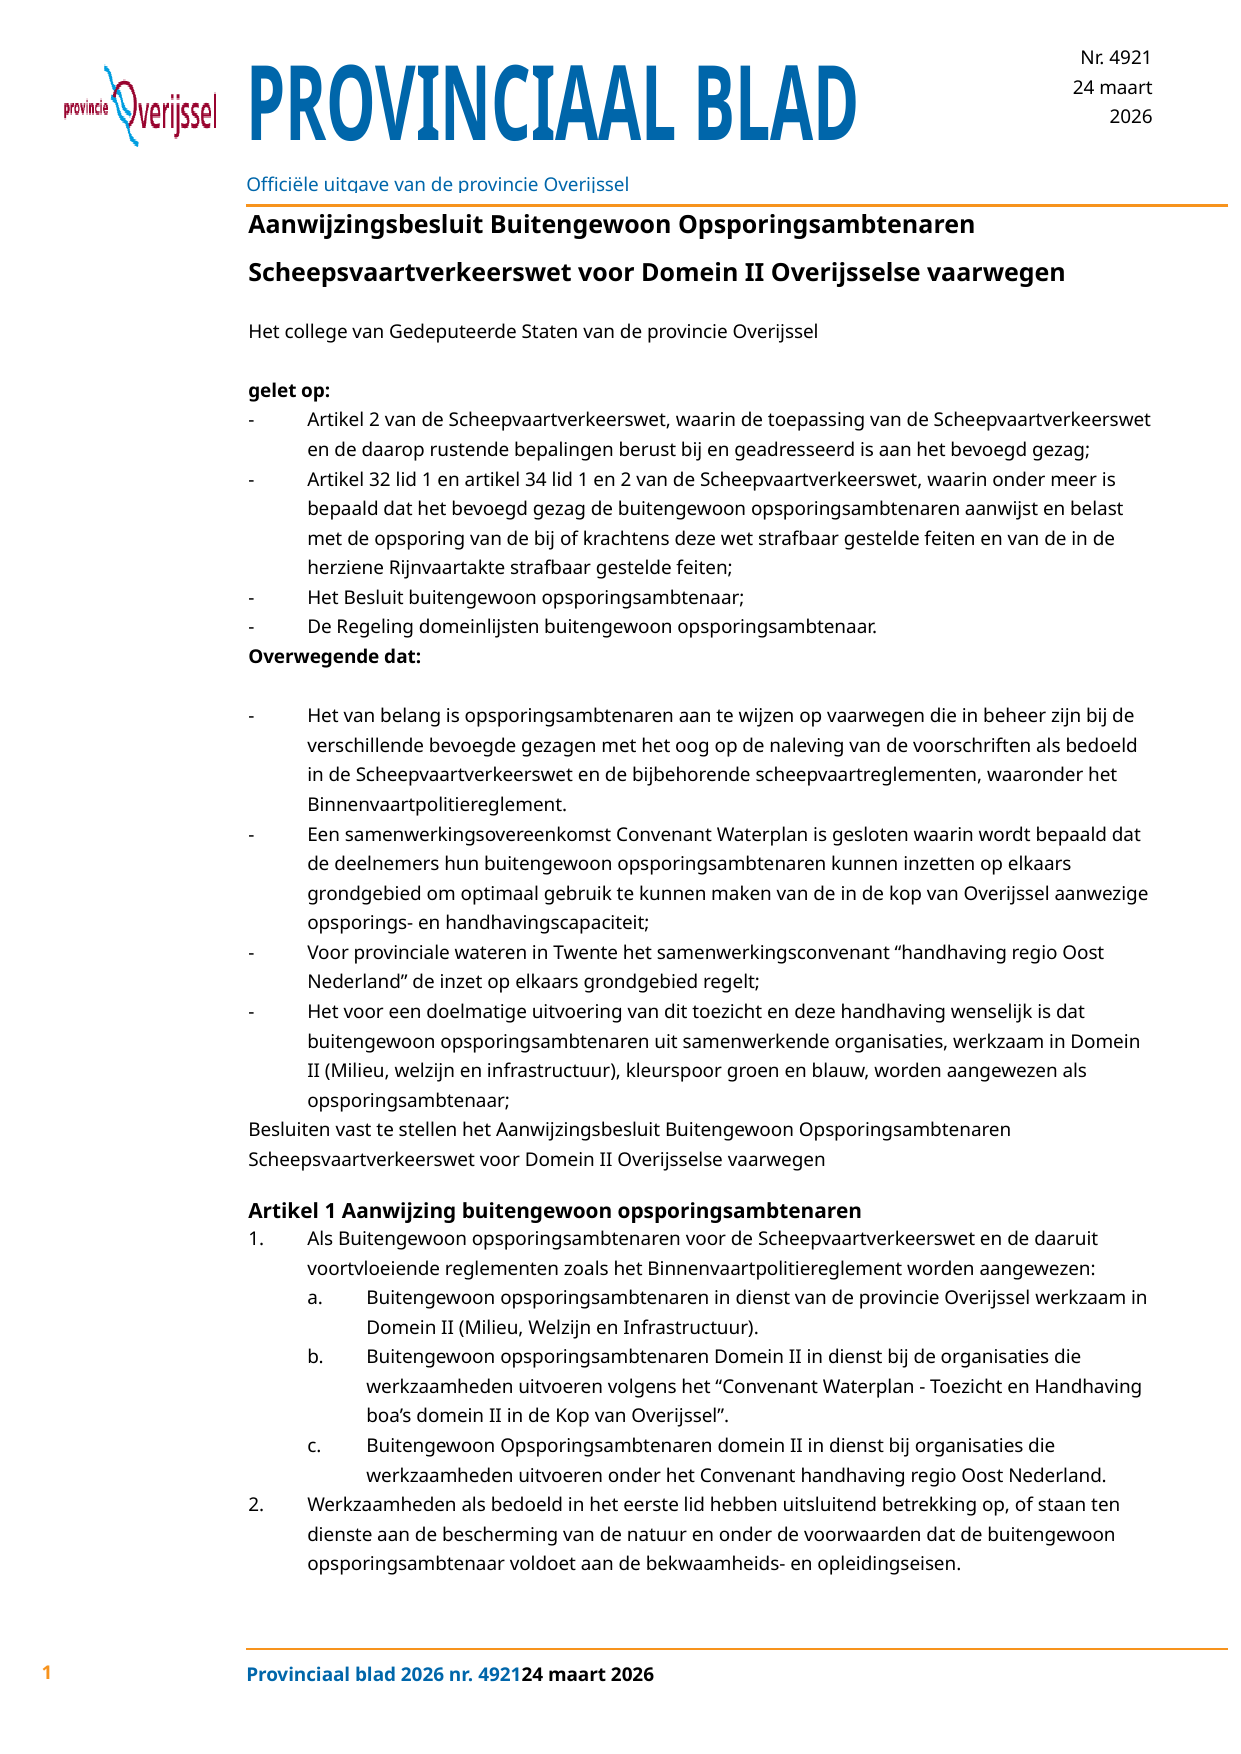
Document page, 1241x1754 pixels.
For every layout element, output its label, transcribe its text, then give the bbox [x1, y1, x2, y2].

list Artikel 32 lid 1 en artikel 34 lid 1 en 2 van de Scheepvaartverkeerswet, waarin onder meer is bepaald dat het bevoegd gezag de buitengewoon opsporingsambtenaren aanwijst en belast met de opsporing van de bij of krachtens deze wet strafbaar gestelde feiten en van de in de herziene Rijnvaartakte strafbaar gestelde feiten; [248, 466, 1152, 580]
list Het voor een doelmatige uitvoering van dit toezicht en deze handhaving wenselijk is dat buitengewoon opsporingsambtenaren uit samenwerkende organisaties, werkzaam in Domein II (Milieu, welzijn en infrastructuur), kleurspoor groen en blauw, worden aangewezen als opsporingsambtenaar; [248, 998, 1152, 1113]
picture [41, 47, 231, 172]
list Artikel 2 van de Scheepvaartverkeerswet, waarin de toepassing van de Scheepvaartverkeerswet en de daarop rustende bepalingen berust bij en geadresseerd is aan het bevoegd gezag; [248, 407, 1152, 462]
list Werkzaamheden als bedoeld in het eerste lid hebben uitsluitend betrekking op, of staan ten dienste aan de bescherming van de natuur en onder de voorwaarden dat de buitengewoon opsporingsambtenaar voldoet aan de bekwaamheids- en opleidingseisen. [248, 1491, 1152, 1576]
list De Regeling domeinlijsten buitengewoon opsporingsambtenaar. [248, 614, 1152, 639]
text Besluiten vast te stellen het Aanwijzingsbesluit Buitengewoon Opsporingsambtenaren Scheepsvaartverkeerswet voor Domein II Overijsselse vaarwegen [248, 1117, 1152, 1172]
list Het Besluit buitengewoon opsporingsambtenaar; [248, 584, 1152, 610]
list Buitengewoon Opsporingsambtenaren domein II in dienst bij organisaties die werkzaamheden uitvoeren onder het Convenant handhaving regio Oost Nederland. [307, 1432, 1152, 1487]
list Een samenwerkingsovereenkomst Convenant Waterplan is gesloten waarin wordt bepaald dat de deelnemers hun buitengewoon opsporingsambtenaren kunnen inzetten op elkaars grondgebied om optimaal gebruik te kunnen maken van de in de kop van Overijssel aanwezige opsporings- en handhavingscapaciteit; [248, 821, 1152, 935]
text Artikel 1 Aanwijzing buitengewoon opsporingsambtenaren [248, 1197, 1152, 1225]
list Het van belang is opsporingsambtenaren aan te wijzen op vaarwegen die in beheer zijn bij de verschillende bevoegde gezagen met het oog op de naleving van de voorschriften als bedoeld in de Scheepvaartverkeerswet en de bijbehorende scheepvaartreglementen, waaronder het Binnenvaartpolitiereglement. [248, 702, 1152, 817]
text Aanwijzingsbesluit Buitengewoon Opsporingsambtenaren Scheepsvaartverkeerswet voor Domein II Overijsselse vaarwegen [248, 207, 1152, 288]
text Overwegende dat: [248, 643, 1152, 669]
list Voor provinciale wateren in Twente het samenwerkingsconvenant “handhaving regio Oost Nederland” de inzet op elkaars grondgebied regelt; [248, 939, 1152, 994]
list Buitengewoon opsporingsambtenaren in dienst van de provincie Overijssel werkzaam in Domein II (Milieu, Welzijn en Infrastructuur). [307, 1284, 1152, 1339]
list Buitengewoon opsporingsambtenaren Domein II in dienst bij de organisaties die werkzaamheden uitvoeren volgens het “Convenant Waterplan - Toezicht en Handhaving boa’s domein II in de Kop van Overijssel”. [307, 1343, 1152, 1428]
text Het college van Gedeputeerde Staten van de provincie Overijssel [248, 318, 1152, 344]
text gelet op: [248, 377, 1152, 403]
list Als Buitengewoon opsporingsambtenaren voor de Scheepvaartverkeerswet en de daaruit voortvloeiende reglementen zoals het Binnenvaartpolitiereglement worden aangewezen: [248, 1225, 1152, 1280]
